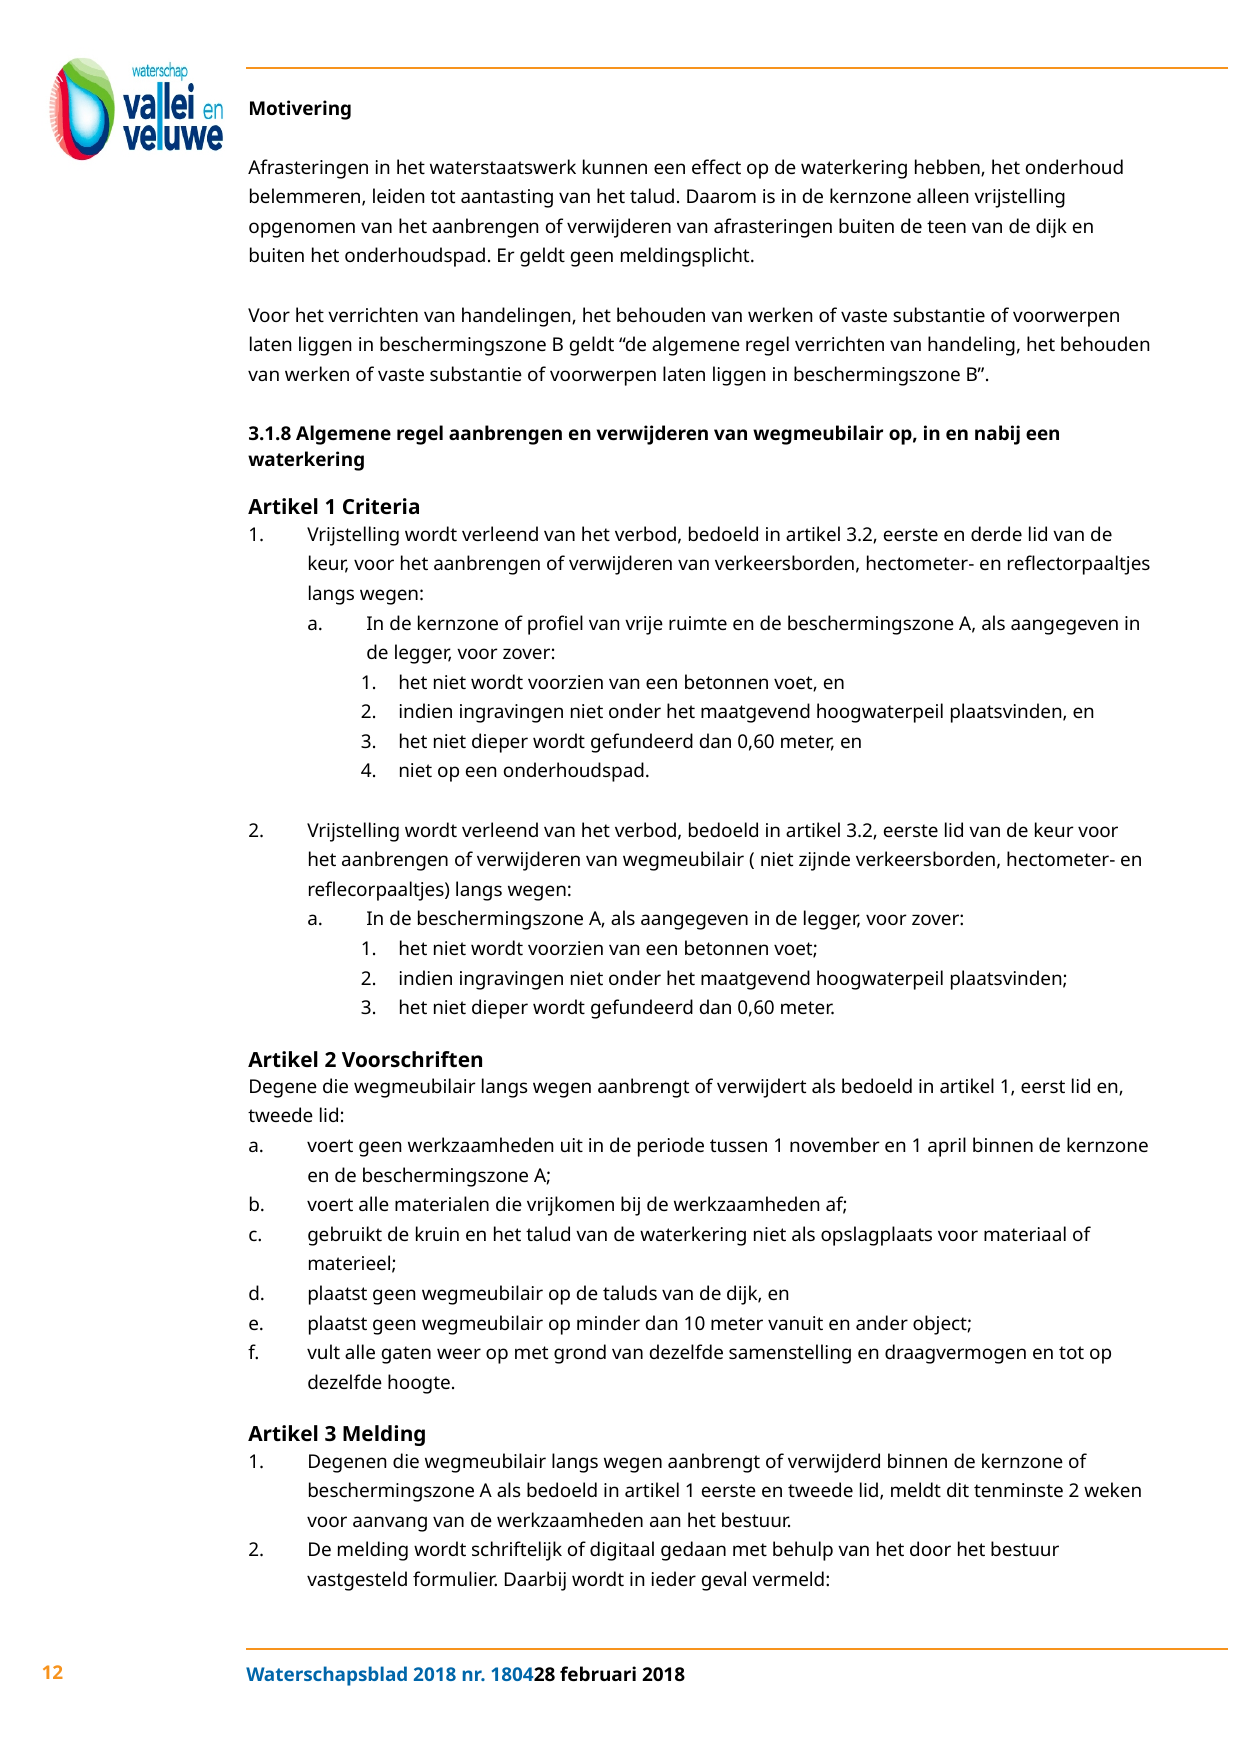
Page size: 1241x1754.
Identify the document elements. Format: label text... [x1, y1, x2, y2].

list voert geen werkzaamheden uit in de periode tussen 1 november en 1 april binnen de kernzone en de beschermingszone A; [248, 1132, 1152, 1188]
list plaatst geen wegmeubilair op de taluds van de dijk, en [248, 1280, 1152, 1306]
text Artikel 2 Voorschriften [248, 1045, 1152, 1073]
list In de kernzone of profiel van vrije ruimte en de beschermingszone A, als aangegeven in de legger, voor zover: [307, 610, 1152, 665]
list gebruikt de kruin en het talud van de waterkering niet als opslagplaats voor materiaal of materieel; [248, 1221, 1152, 1276]
text Afrasteringen in het waterstaatswerk kunnen een effect op de waterkering hebben, het onderhoud belemmeren, leiden tot aantasting van het talud. Daarom is in de kernzone alleen vrijstelling opgenomen van het aanbrengen of verwijderen van afrasteringen buiten de teen van de dijk en buiten het onderhoudspad. Er geldt geen meldingsplicht. [248, 154, 1152, 268]
text Voor het verrichten van handelingen, het behouden van werken of vaste substantie of voorwerpen laten liggen in beschermingszone B geldt “de algemene regel verrichten van handeling, het behouden van werken of vaste substantie of voorwerpen laten liggen in beschermingszone B”. [248, 302, 1152, 387]
list het niet dieper wordt gefundeerd dan 0,60 meter. [361, 994, 1152, 1020]
text 3.1.8 Algemene regel aanbrengen en verwijderen van wegmeubilair op, in en nabij een waterkering [248, 420, 1152, 472]
text Artikel 3 Melding [248, 1419, 1152, 1448]
list Degenen die wegmeubilair langs wegen aanbrengt of verwijderd binnen de kernzone of beschermingszone A als bedoeld in artikel 1 eerste en tweede lid, meldt dit tenminste 2 weken voor aanvang van de werkzaamheden aan het bestuur. [248, 1448, 1152, 1533]
picture [41, 47, 231, 172]
list het niet wordt voorzien van een betonnen voet, en [361, 669, 1152, 694]
list Vrijstelling wordt verleend van het verbod, bedoeld in artikel 3.2, eerste lid van de keur voor het aanbrengen of verwijderen van wegmeubilair ( niet zijnde verkeersborden, hectometer- en reflecorpaaltjes) langs wegen: [248, 817, 1152, 902]
list het niet dieper wordt gefundeerd dan 0,60 meter, en [361, 728, 1152, 754]
text Degene die wegmeubilair langs wegen aanbrengt of verwijdert als bedoeld in artikel 1, eerst lid en, tweede lid: [248, 1073, 1152, 1128]
list plaatst geen wegmeubilair op minder dan 10 meter vanuit en ander object; [248, 1310, 1152, 1336]
text Artikel 1 Criteria [248, 492, 1152, 521]
list Vrijstelling wordt verleend van het verbod, bedoeld in artikel 3.2, eerste en derde lid van de keur, voor het aanbrengen of verwijderen van verkeersborden, hectometer- en reflectorpaaltjes langs wegen: [248, 521, 1152, 606]
list indien ingravingen niet onder het maatgevend hoogwaterpeil plaatsvinden, en [361, 698, 1152, 724]
list indien ingravingen niet onder het maatgevend hoogwaterpeil plaatsvinden; [361, 965, 1152, 990]
text Motivering [248, 95, 1152, 121]
list In de beschermingszone A, als aangegeven in de legger, voor zover: [307, 906, 1152, 931]
list De melding wordt schriftelijk of digitaal gedaan met behulp van het door het bestuur vastgesteld formulier. Daarbij wordt in ieder geval vermeld: [248, 1537, 1152, 1592]
list voert alle materialen die vrijkomen bij de werkzaamheden af; [248, 1191, 1152, 1217]
list niet op een onderhoudspad. [361, 758, 1152, 783]
list het niet wordt voorzien van een betonnen voet; [361, 935, 1152, 961]
list vult alle gaten weer op met grond van dezelfde samenstelling en draagvermogen en tot op dezelfde hoogte. [248, 1339, 1152, 1395]
